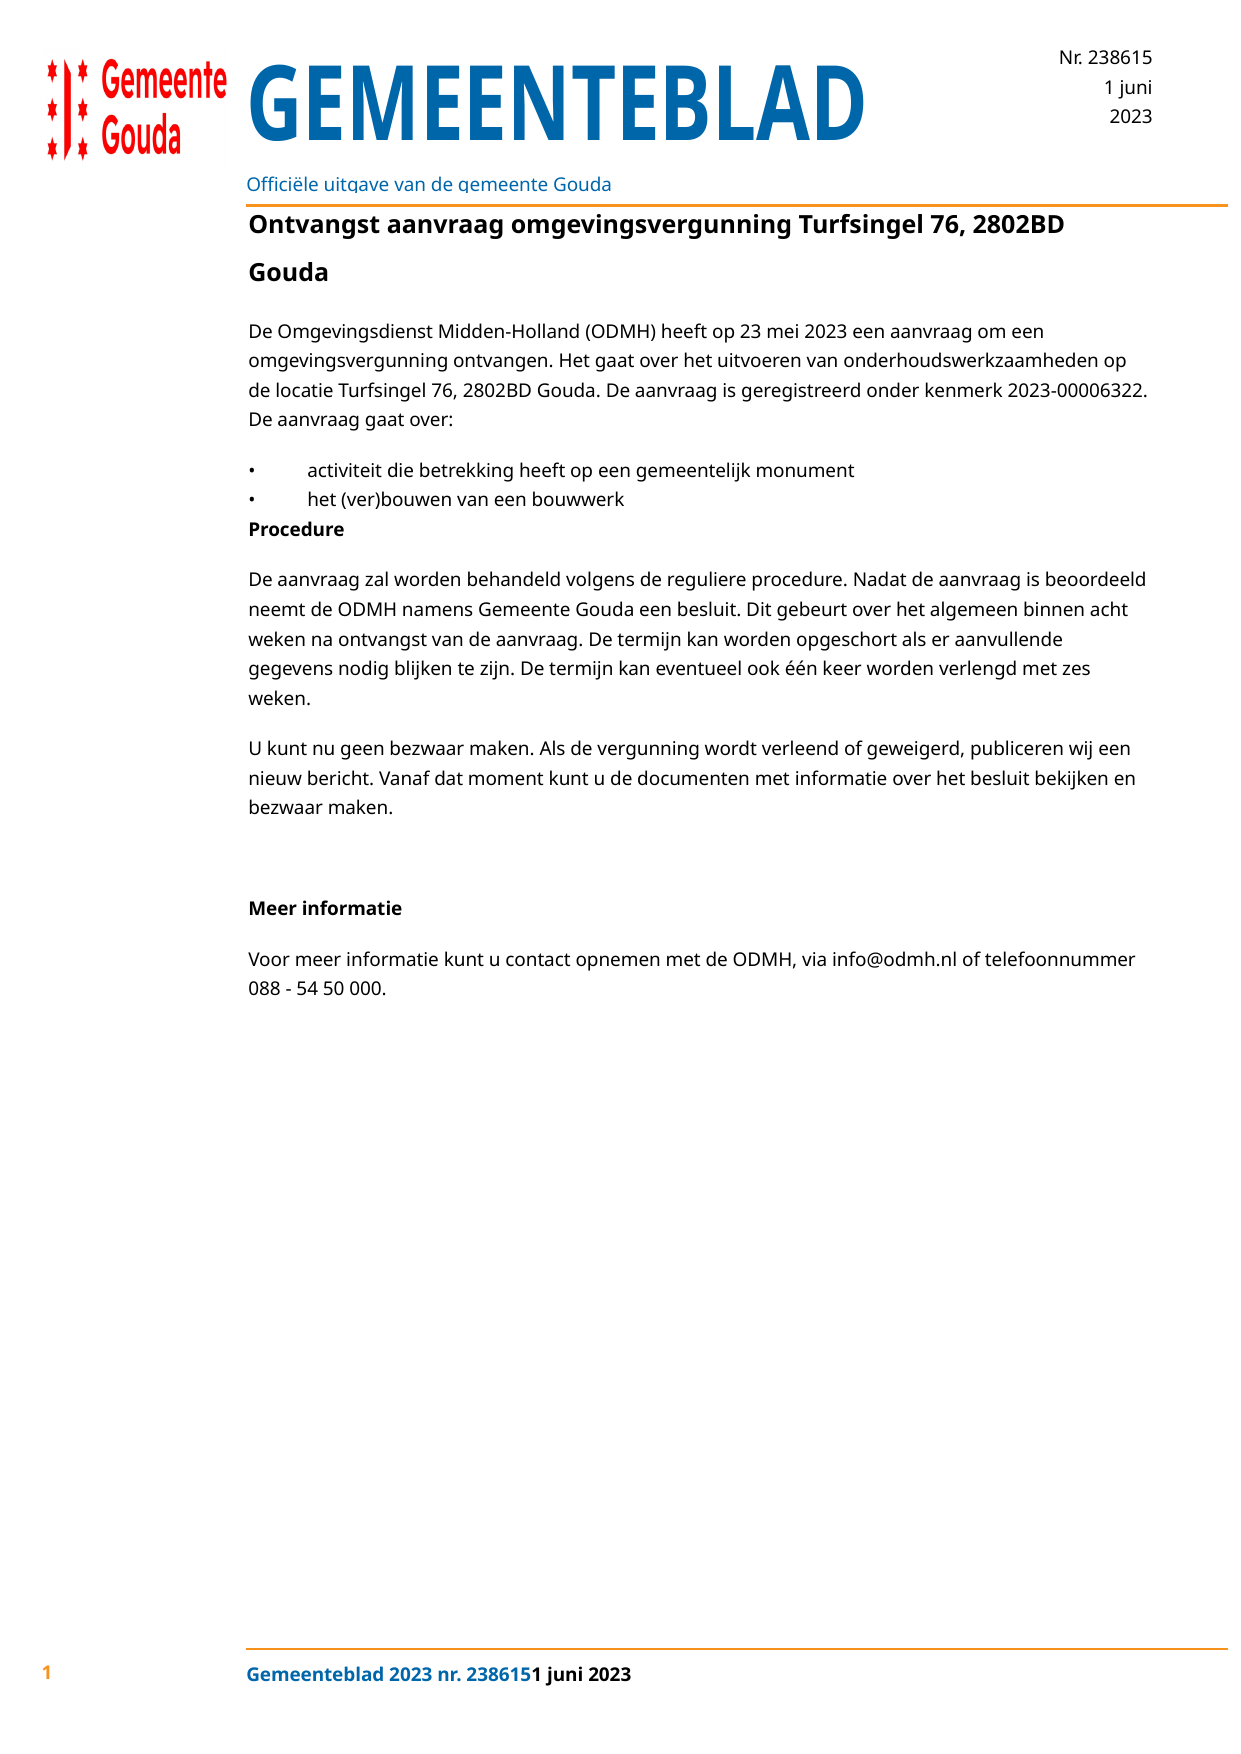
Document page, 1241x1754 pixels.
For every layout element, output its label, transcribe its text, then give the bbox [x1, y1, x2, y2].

text Meer informatie [248, 895, 1152, 921]
text Procedure [248, 516, 1152, 542]
text De Omgevingsdienst Midden-Holland (ODMH) heeft op 23 mei 2023 een aanvraag om een omgevingsvergunning ontvangen. Het gaat over het uitvoeren van onderhoudswerkzaamheden op de locatie Turfsingel 76, 2802BD Gouda. De aanvraag is geregistreerd onder kenmerk 2023-00006322. De aanvraag gaat over: [248, 318, 1152, 432]
text Voor meer informatie kunt u contact opnemen met de ODMH, via info@odmh.nl of telefoonnummer 088 - 54 50 000. [248, 946, 1152, 1001]
list het (ver)bouwen van een bouwwerk [248, 487, 1152, 512]
picture [41, 47, 231, 172]
text De aanvraag zal worden behandeld volgens de reguliere procedure. Nadat de aanvraag is beoordeeld neemt de ODMH namens Gemeente Gouda een besluit. Dit gebeurt over het algemeen binnen acht weken na ontvangst van de aanvraag. De termijn kan worden opgeschort als er aanvullende gegevens nodig blijken te zijn. De termijn kan eventueel ook één keer worden verlengd met zes weken. [248, 567, 1152, 711]
list activiteit die betrekking heeft op een gemeentelijk monument [248, 457, 1152, 483]
text U kunt nu geen bezwaar maken. Als de vergunning wordt verleend of geweigerd, publiceren wij een nieuw bericht. Vanaf dat moment kunt u de documenten met informatie over het besluit bekijken en bezwaar maken. [248, 735, 1152, 820]
text Ontvangst aanvraag omgevingsvergunning Turfsingel 76, 2802BD Gouda [248, 207, 1152, 288]
